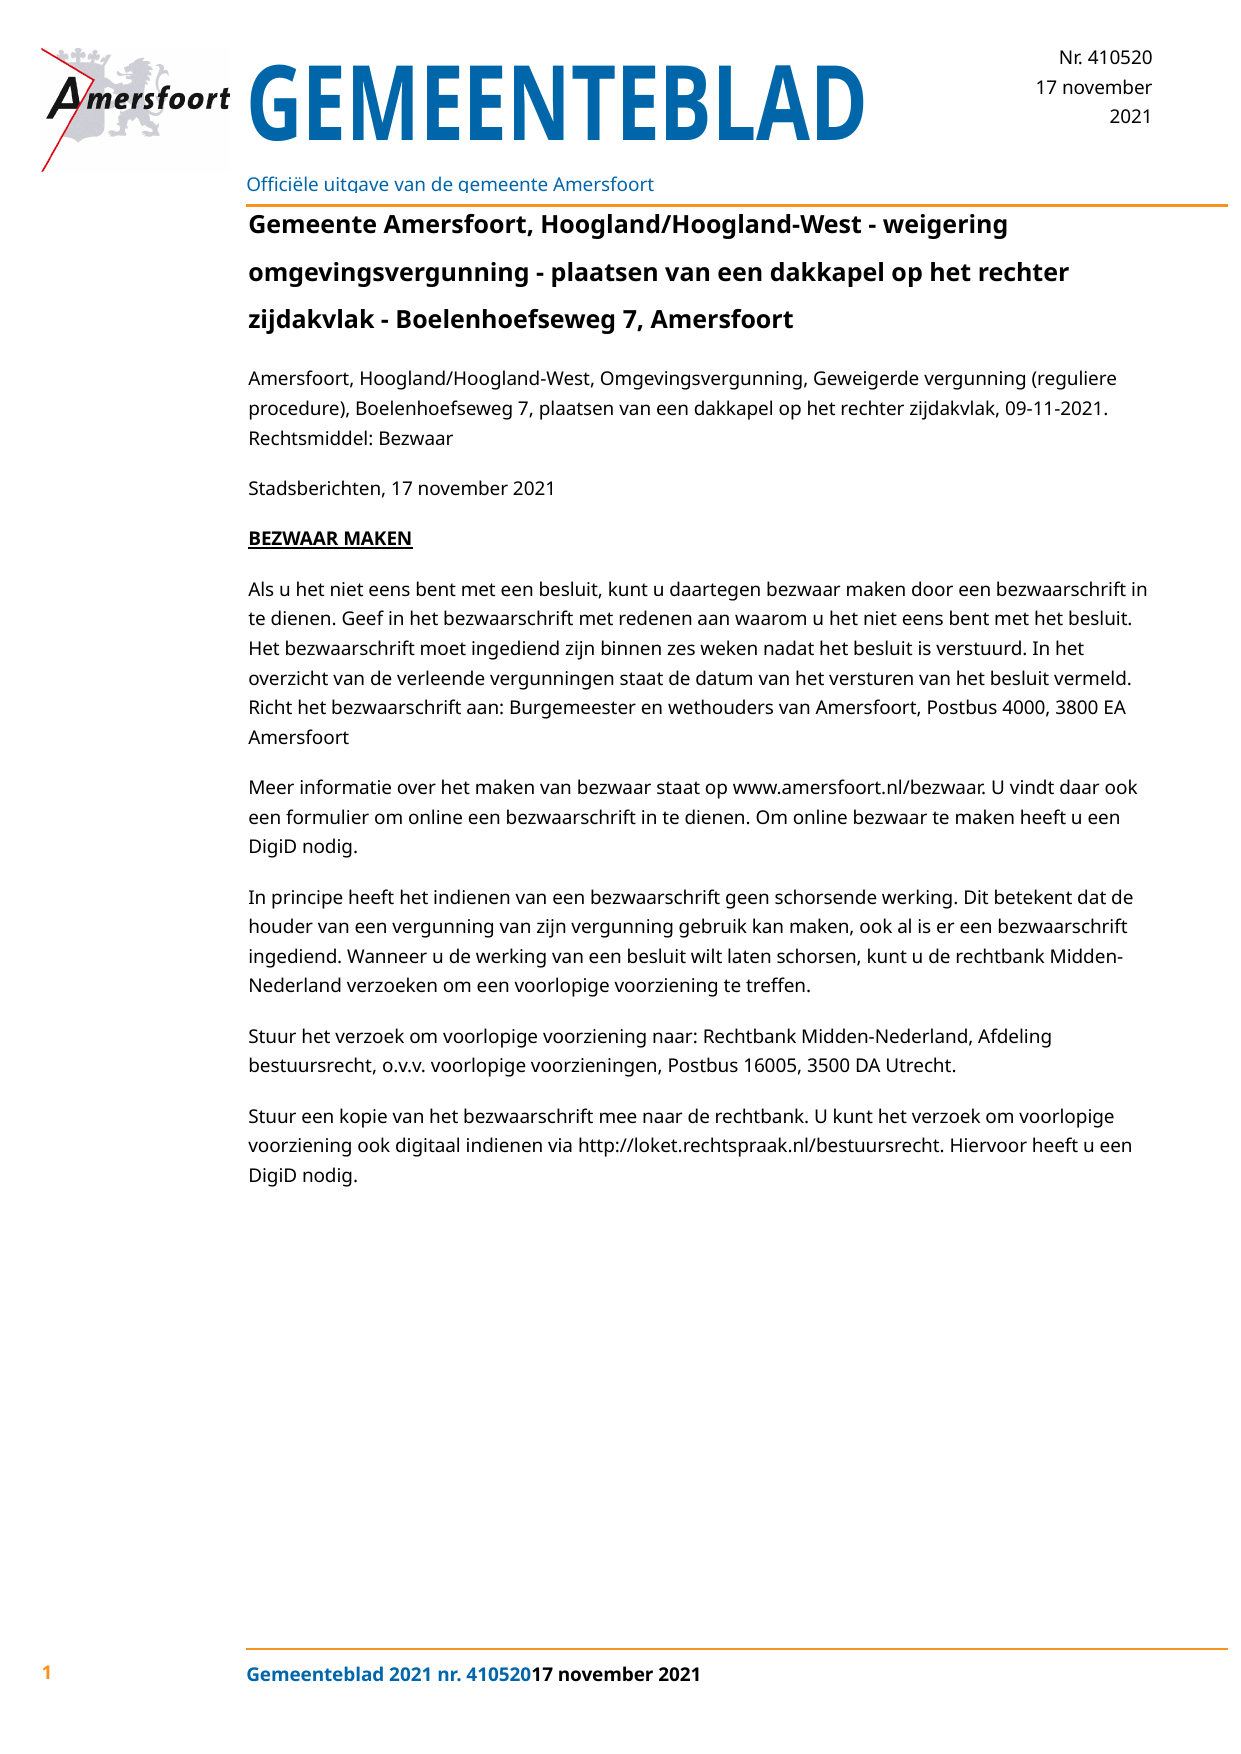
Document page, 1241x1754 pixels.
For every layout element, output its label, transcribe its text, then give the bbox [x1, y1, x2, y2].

text In principe heeft het indienen van een bezwaarschrift geen schorsende werking. Dit betekent dat de houder van een vergunning van zijn vergunning gebruik kan maken, ook al is er een bezwaarschrift ingediend. Wanneer u de werking van een besluit wilt laten schorsen, kunt u de rechtbank Midden-Nederland verzoeken om een voorlopige voorziening te treffen. [248, 884, 1152, 998]
picture [41, 47, 231, 172]
text Als u het niet eens bent met een besluit, kunt u daartegen bezwaar maken door een bezwaarschrift in te dienen. Geef in het bezwaarschrift met redenen aan waarom u het niet eens bent met het besluit. Het bezwaarschrift moet ingediend zijn binnen zes weken nadat het besluit is verstuurd. In het overzicht van de verleende vergunningen staat de datum van het versturen van het besluit vermeld. Richt het bezwaarschrift aan: Burgemeester en wethouders van Amersfoort, Postbus 4000, 3800 EA Amersfoort [248, 576, 1152, 749]
text Gemeente Amersfoort, Hoogland/Hoogland-West - weigering omgevingsvergunning - plaatsen van een dakkapel op het rechter zijdakvlak - Boelenhoefseweg 7, Amersfoort [248, 207, 1152, 336]
text Stuur een kopie van het bezwaarschrift mee naar de rechtbank. U kunt het verzoek om voorlopige voorziening ook digitaal indienen via http://loket.rechtspraak.nl/bestuursrecht. Hiervoor heeft u een DigiD nodig. [248, 1103, 1152, 1188]
text Stadsberichten, 17 november 2021 [248, 475, 1152, 501]
text Stuur het verzoek om voorlopige voorziening naar: Rechtbank Midden-Nederland, Afdeling bestuursrecht, o.v.v. voorlopige voorzieningen, Postbus 16005, 3500 DA Utrecht. [248, 1023, 1152, 1078]
text Amersfoort, Hoogland/Hoogland-West, Omgevingsvergunning, Geweigerde vergunning (reguliere procedure), Boelenhoefseweg 7, plaatsen van een dakkapel op het rechter zijdakvlak, 09-11-2021. Rechtsmiddel: Bezwaar [248, 366, 1152, 450]
text Meer informatie over het maken van bezwaar staat op www.amersfoort.nl/bezwaar. U vindt daar ook een formulier om online een bezwaarschrift in te dienen. Om online bezwaar te maken heeft u een DigiD nodig. [248, 774, 1152, 859]
text BEZWAAR MAKEN [248, 526, 1152, 551]
